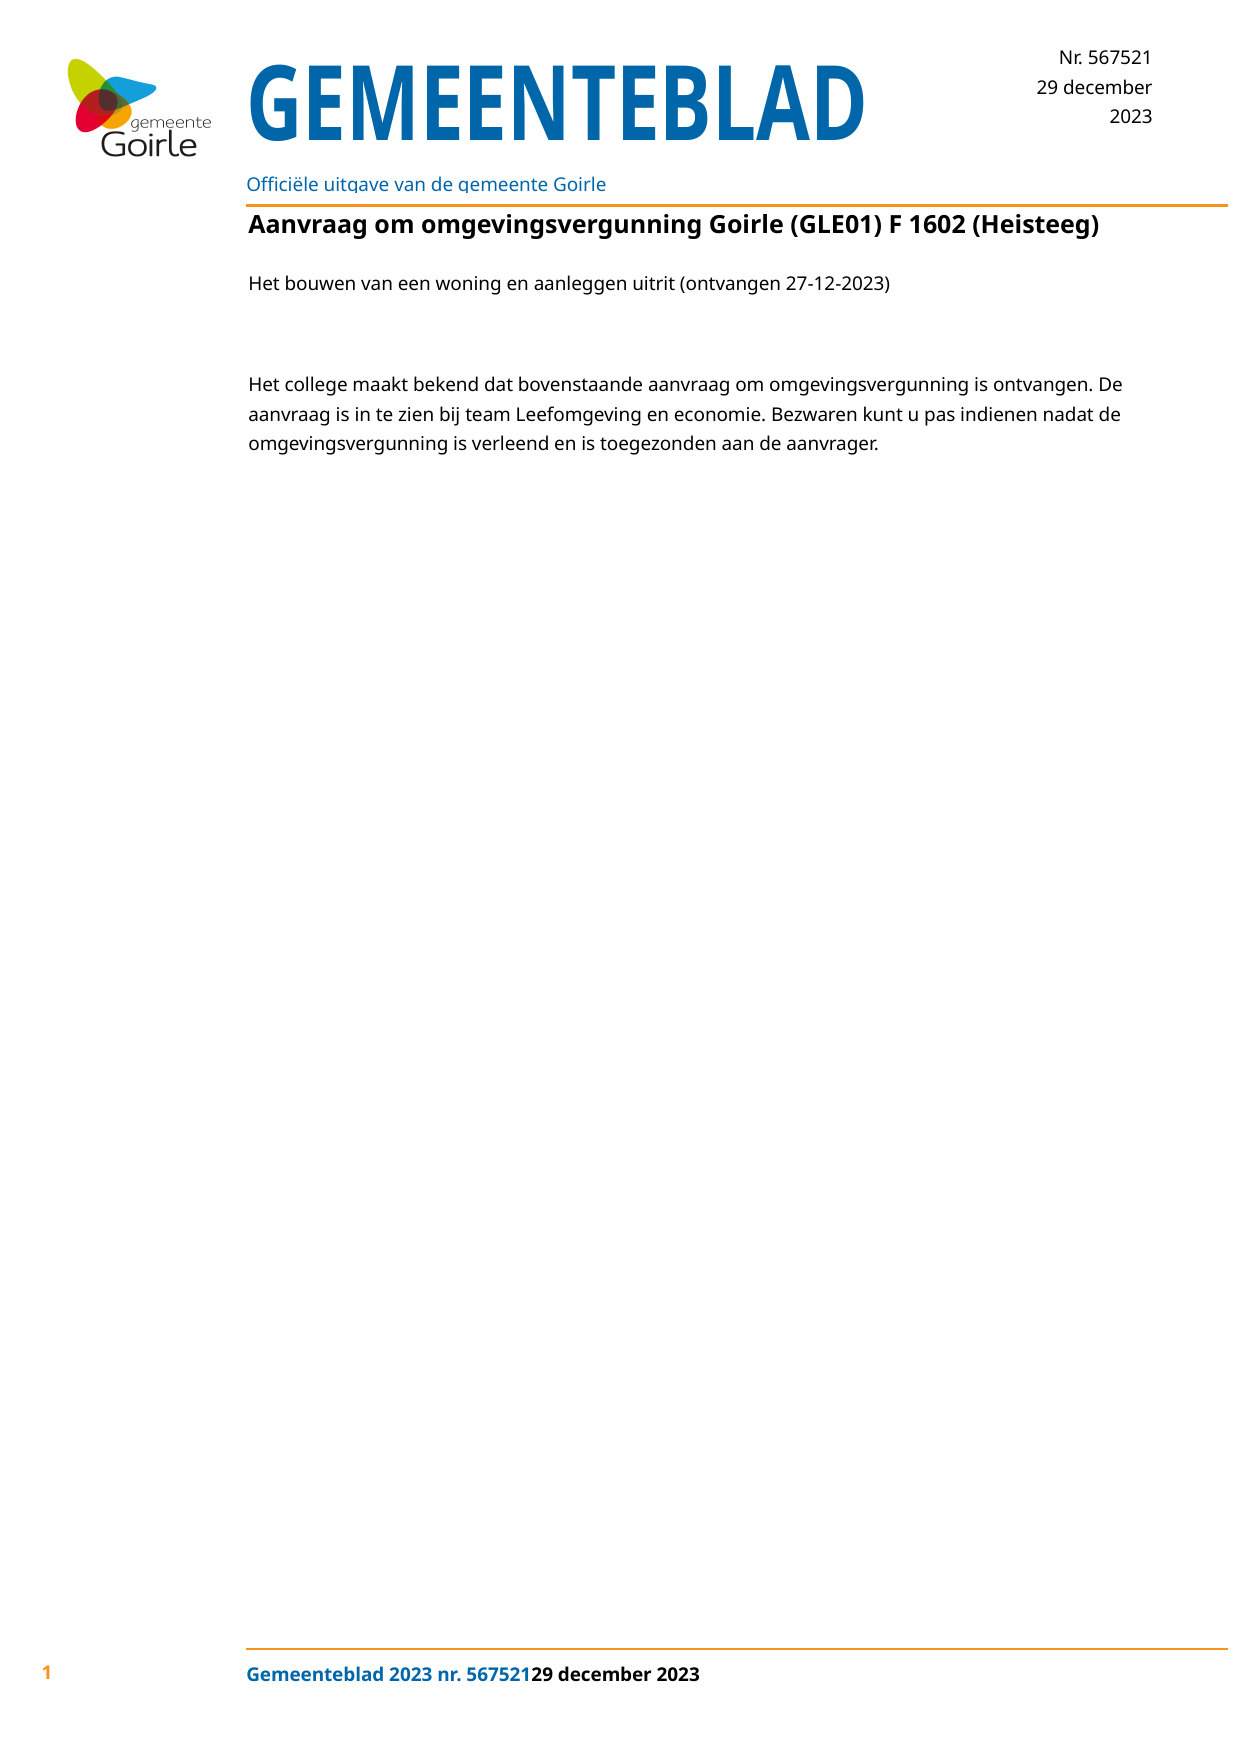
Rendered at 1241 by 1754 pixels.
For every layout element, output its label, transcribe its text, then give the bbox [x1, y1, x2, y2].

text Het college maakt bekend dat bovenstaande aanvraag om omgevingsvergunning is ontvangen. De aanvraag is in te zien bij team Leefomgeving en economie. Bezwaren kunt u pas indienen nadat de omgevingsvergunning is verleend en is toegezonden aan de aanvrager. [248, 371, 1152, 456]
text Aanvraag om omgevingsvergunning Goirle (GLE01) F 1602 (Heisteeg) [248, 207, 1152, 241]
picture [41, 47, 231, 172]
text Het bouwen van een woning en aanleggen uitrit (ontvangen 27-12-2023) [248, 270, 1152, 296]
